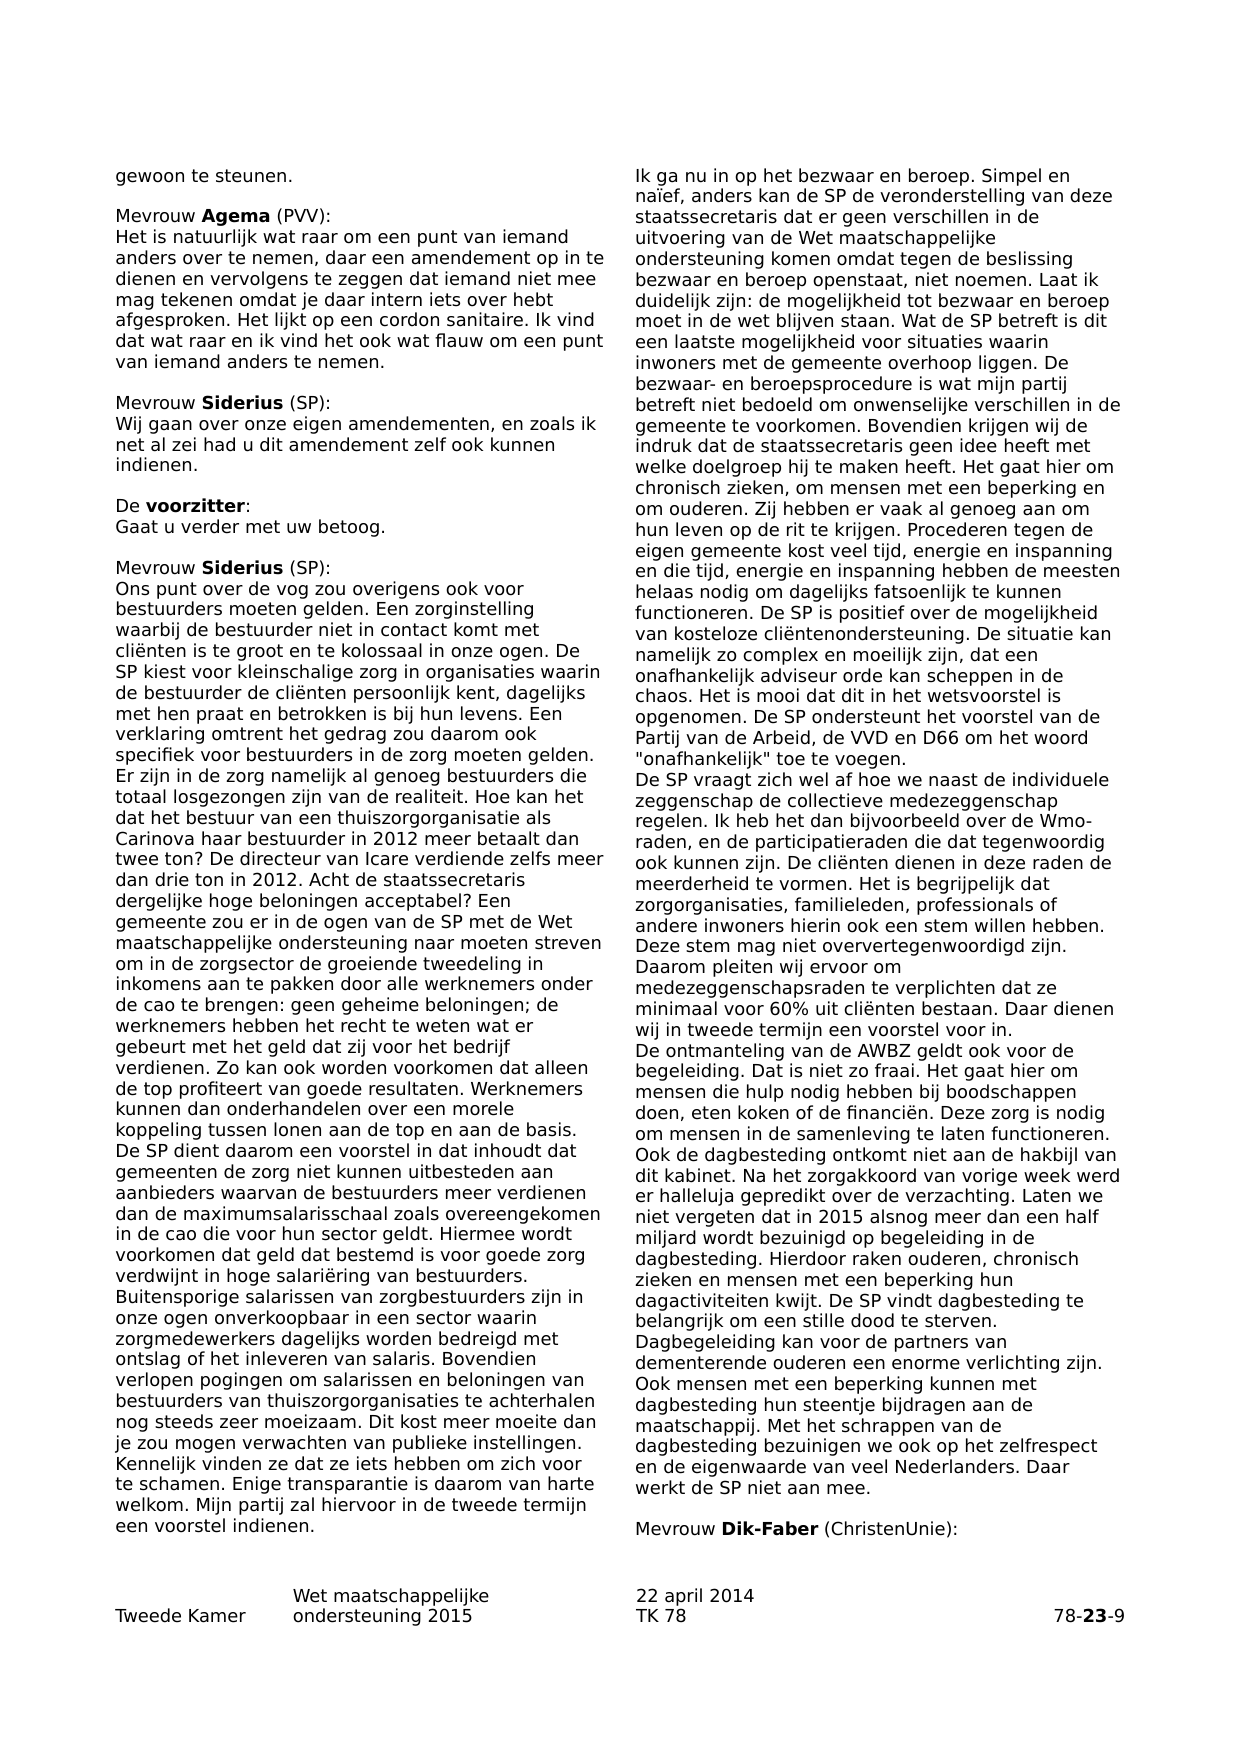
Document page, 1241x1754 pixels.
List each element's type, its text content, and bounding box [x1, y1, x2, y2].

text De ontmanteling van de AWBZ geldt ook voor de begeleiding. Dat is niet zo fraai. Het gaat hier om mensen die hulp nodig hebben bij boodschappen doen, eten koken of de financiën. Deze zorg is nodig om mensen in de samenleving te laten functioneren. Ook de dagbesteding ontkomt niet aan de hakbijl van dit kabinet. Na het zorgakkoord van vorige week werd er halleluja gepredikt over de verzachting. Laten we niet vergeten dat in 2015 alsnog meer dan een half miljard wordt bezuinigd op begeleiding in de dagbesteding. Hierdoor raken ouderen, chronisch zieken en mensen met een beperking hun dagactiviteiten kwijt. De SP vindt dagbesteding te belangrijk om een stille dood te sterven. Dagbegeleiding kan voor de partners van dementerende ouderen een enorme verlichting zijn. Ook mensen met een beperking kunnen met dagbesteding hun steentje bijdragen aan de maatschappij. Met het schrappen van de dagbesteding bezuinigen we ook op het zelfrespect en de eigenwaarde van veel Nederlanders. Daar werkt de SP niet aan mee. [635, 1040, 1125, 1499]
text Het is natuurlijk wat raar om een punt van iemand anders over te nemen, daar een amendement op in te dienen en vervolgens te zeggen dat iemand niet mee mag tekenen omdat je daar intern iets over hebt afgesproken. Het lijkt op een cordon sanitaire. Ik vind dat wat raar en ik vind het ook wat flauw om een punt van iemand anders te nemen. [115, 227, 605, 373]
text Mevrouw Siderius (SP): [115, 557, 605, 578]
text Er zijn in de zorg namelijk al genoeg bestuurders die totaal losgezongen zijn van de realiteit. Hoe kan het dat het bestuur van een thuiszorgorganisatie als Carinova haar bestuurder in 2012 meer betaalt dan twee ton? De directeur van Icare verdiende zelfs meer dan drie ton in 2012. Acht de staatssecretaris dergelijke hoge beloningen acceptabel? Een gemeente zou er in de ogen van de SP met de Wet maatschappelijke ondersteuning naar moeten streven om in de zorgsector de groeiende tweedeling in inkomens aan te pakken door alle werknemers onder de cao te brengen: geen geheime beloningen; de werknemers hebben het recht te weten wat er gebeurt met het geld dat zij voor het bedrijf verdienen. Zo kan ook worden voorkomen dat alleen de top profiteert van goede resultaten. Werknemers kunnen dan onderhandelen over een morele koppeling tussen lonen aan de top en aan de basis. De SP dient daarom een voorstel in dat inhoudt dat gemeenten de zorg niet kunnen uitbesteden aan aanbieders waarvan de bestuurders meer verdienen dan de maximumsalarisschaal zoals overeengekomen in de cao die voor hun sector geldt. Hiermee wordt voorkomen dat geld dat bestemd is voor goede zorg verdwijnt in hoge salariëring van bestuurders. Buitensporige salarissen van zorgbestuurders zijn in onze ogen onverkoopbaar in een sector waarin zorgmedewerkers dagelijks worden bedreigd met ontslag of het inleveren van salaris. Bovendien verlopen pogingen om salarissen en beloningen van bestuurders van thuiszorgorganisaties te achterhalen nog steeds zeer moeizaam. Dit kost meer moeite dan je zou mogen verwachten van publieke instellingen. Kennelijk vinden ze dat ze iets hebben om zich voor te schamen. Enige transparantie is daarom van harte welkom. Mijn partij zal hiervoor in de tweede termijn een voorstel indienen. [115, 766, 605, 1537]
text Mevrouw Dik-Faber (ChristenUnie): [635, 1519, 1125, 1539]
text gewoon te steunen. [115, 165, 605, 186]
text De voorzitter: [115, 496, 605, 517]
text Mevrouw Agema (PVV): [115, 206, 605, 227]
text Mevrouw Siderius (SP): [115, 393, 605, 413]
text Ik ga nu in op het bezwaar en beroep. Simpel en naïef, anders kan de SP de veronderstelling van deze staatssecretaris dat er geen verschillen in de uitvoering van de Wet maatschappelijke ondersteuning komen omdat tegen de beslissing bezwaar en beroep openstaat, niet noemen. Laat ik duidelijk zijn: de mogelijkheid tot bezwaar en beroep moet in de wet blijven staan. Wat de SP betreft is dit een laatste mogelijkheid voor situaties waarin inwoners met de gemeente overhoop liggen. De bezwaar- en beroepsprocedure is wat mijn partij betreft niet bedoeld om onwenselijke verschillen in de gemeente te voorkomen. Bovendien krijgen wij de indruk dat de staatssecretaris geen idee heeft met welke doelgroep hij te maken heeft. Het gaat hier om chronisch zieken, om mensen met een beperking en om ouderen. Zij hebben er vaak al genoeg aan om hun leven op de rit te krijgen. Procederen tegen de eigen gemeente kost veel tijd, energie en inspanning en die tijd, energie en inspanning hebben de meesten helaas nodig om dagelijks fatsoenlijk te kunnen functioneren. De SP is positief over de mogelijkheid van kosteloze cliëntenondersteuning. De situatie kan namelijk zo complex en moeilijk zijn, dat een onafhankelijk adviseur orde kan scheppen in de chaos. Het is mooi dat dit in het wetsvoorstel is opgenomen. De SP ondersteunt het voorstel van de Partij van de Arbeid, de VVD en D66 om het woord "onafhankelijk" toe te voegen. [635, 165, 1125, 769]
text Ons punt over de vog zou overigens ook voor bestuurders moeten gelden. Een zorginstelling waarbij de bestuurder niet in contact komt met cliënten is te groot en te kolossaal in onze ogen. De SP kiest voor kleinschalige zorg in organisaties waarin de bestuurder de cliënten persoonlijk kent, dagelijks met hen praat en betrokken is bij hun levens. Een verklaring omtrent het gedrag zou daarom ook specifiek voor bestuurders in de zorg moeten gelden. [115, 578, 605, 766]
text Gaat u verder met uw betoog. [115, 517, 605, 537]
text Wij gaan over onze eigen amendementen, en zoals ik net al zei had u dit amendement zelf ook kunnen indienen. [115, 413, 605, 476]
text De SP vraagt zich wel af hoe we naast de individuele zeggenschap de collectieve medezeggenschap regelen. Ik heb het dan bijvoorbeeld over de Wmo-raden, en de participatieraden die dat tegenwoordig ook kunnen zijn. De cliënten dienen in deze raden de meerderheid te vormen. Het is begrijpelijk dat zorgorganisaties, familieleden, professionals of andere inwoners hierin ook een stem willen hebben. Deze stem mag niet oververtegenwoordigd zijn. Daarom pleiten wij ervoor om medezeggenschapsraden te verplichten dat ze minimaal voor 60% uit cliënten bestaan. Daar dienen wij in tweede termijn een voorstel voor in. [635, 769, 1125, 1040]
